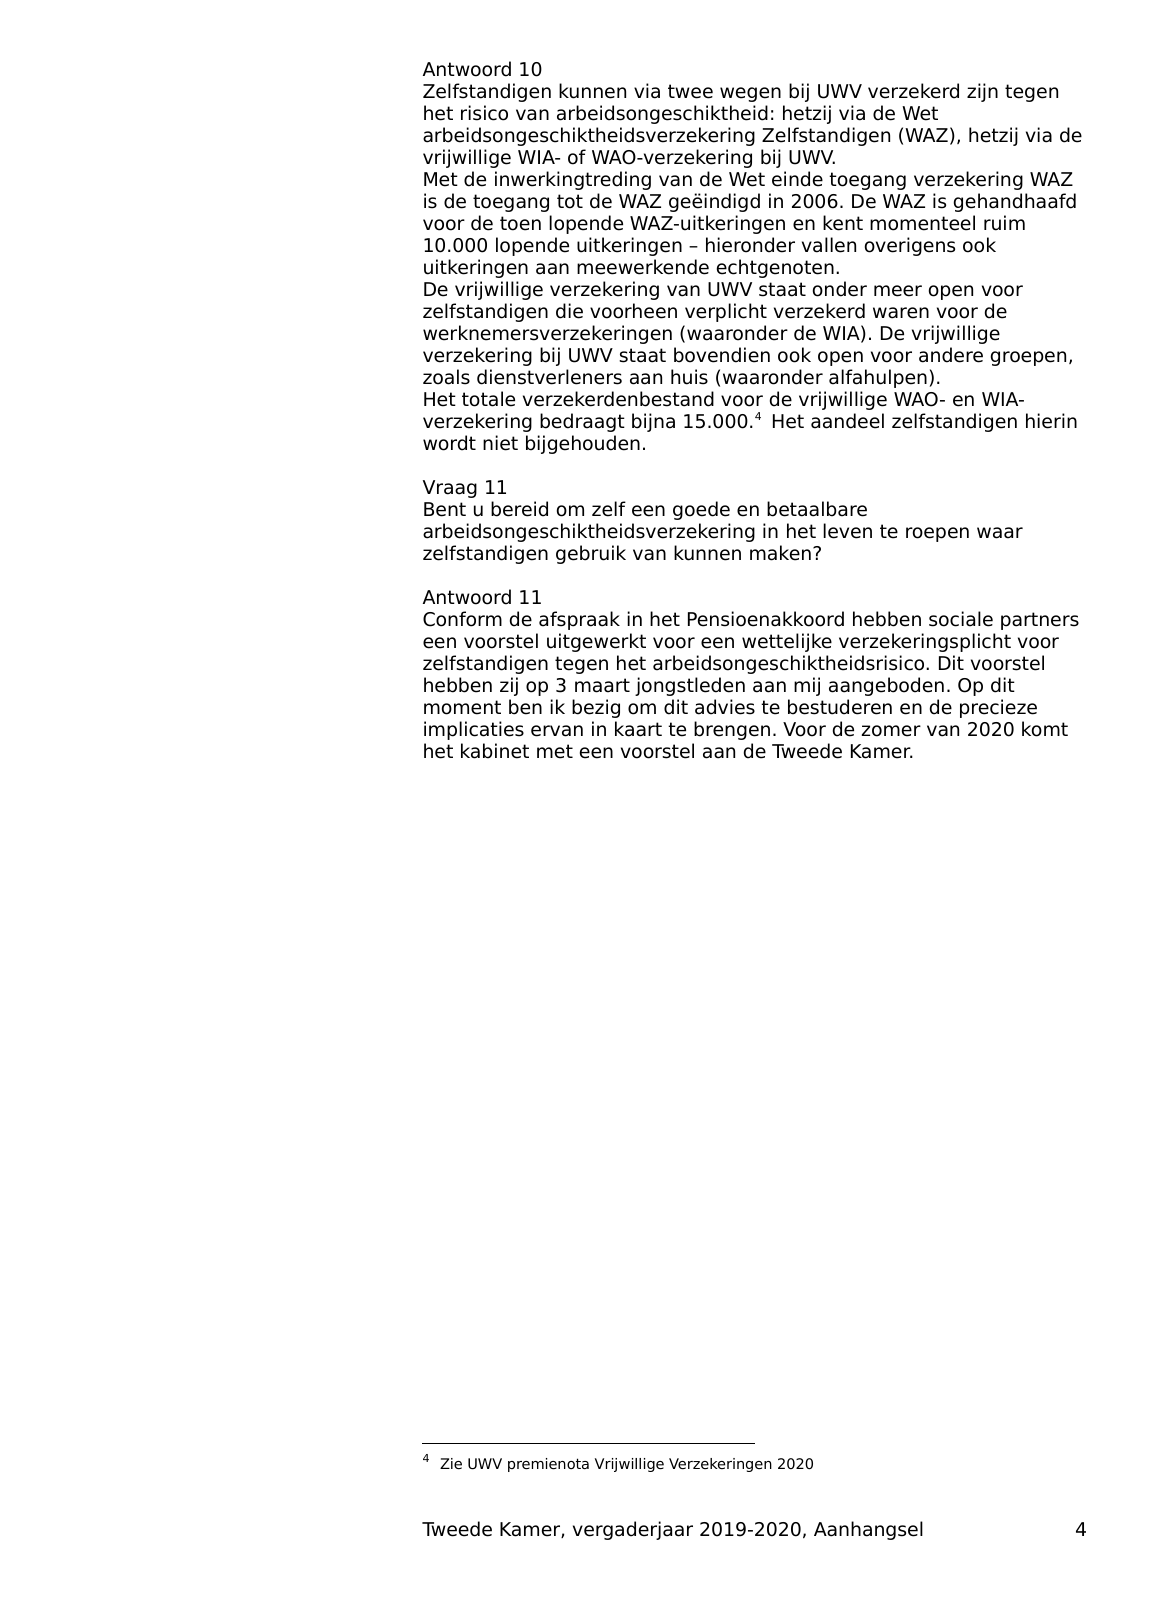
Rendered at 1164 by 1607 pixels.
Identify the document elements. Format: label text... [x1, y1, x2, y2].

text Met de inwerkingtreding van de Wet einde toegang verzekering WAZ is de toegang tot de WAZ geëindigd in 2006. De WAZ is gehandhaafd voor de toen lopende WAZ-uitkeringen en kent momenteel ruim 10.000 lopende uitkeringen – hieronder vallen overigens ook uitkeringen aan meewerkende echtgenoten. [422, 169, 1087, 279]
text Zelfstandigen kunnen via twee wegen bij UWV verzekerd zijn tegen het risico van arbeidsongeschiktheid: hetzij via de Wet arbeidsongeschiktheidsverzekering Zelfstandigen (WAZ), hetzij via de vrijwillige WIA- of WAO-verzekering bij UWV. [422, 81, 1087, 169]
text Vraag 11 [422, 477, 1087, 499]
text Antwoord 10 [422, 59, 1087, 81]
text Het totale verzekerdenbestand voor de vrijwillige WAO- en WIA-verzekering bedraagt bijna 15.000. Het aandeel zelfstandigen hierin wordt niet bijgehouden. [422, 389, 1087, 455]
text Conform de afspraak in het Pensioenakkoord hebben sociale partners een voorstel uitgewerkt voor een wettelijke verzekeringsplicht voor zelfstandigen tegen het arbeidsongeschiktheidsrisico. Dit voorstel hebben zij op 3 maart jongstleden aan mij aangeboden. Op dit moment ben ik bezig om dit advies te bestuderen en de precieze implicaties ervan in kaart te brengen. Voor de zomer van 2020 komt het kabinet met een voorstel aan de Tweede Kamer. [422, 609, 1087, 763]
text De vrijwillige verzekering van UWV staat onder meer open voor zelfstandigen die voorheen verplicht verzekerd waren voor de werknemersverzekeringen (waaronder de WIA). De vrijwillige verzekering bij UWV staat bovendien ook open voor andere groepen, zoals dienstverleners aan huis (waaronder alfahulpen). [422, 279, 1087, 389]
text Bent u bereid om zelf een goede en betaalbare arbeidsongeschiktheidsverzekering in het leven te roepen waar zelfstandigen gebruik van kunnen maken? [422, 499, 1087, 565]
text Zie UWV premienota Vrijwillige Verzekeringen 2020 [422, 1452, 1087, 1474]
text Antwoord 11 [422, 587, 1087, 609]
